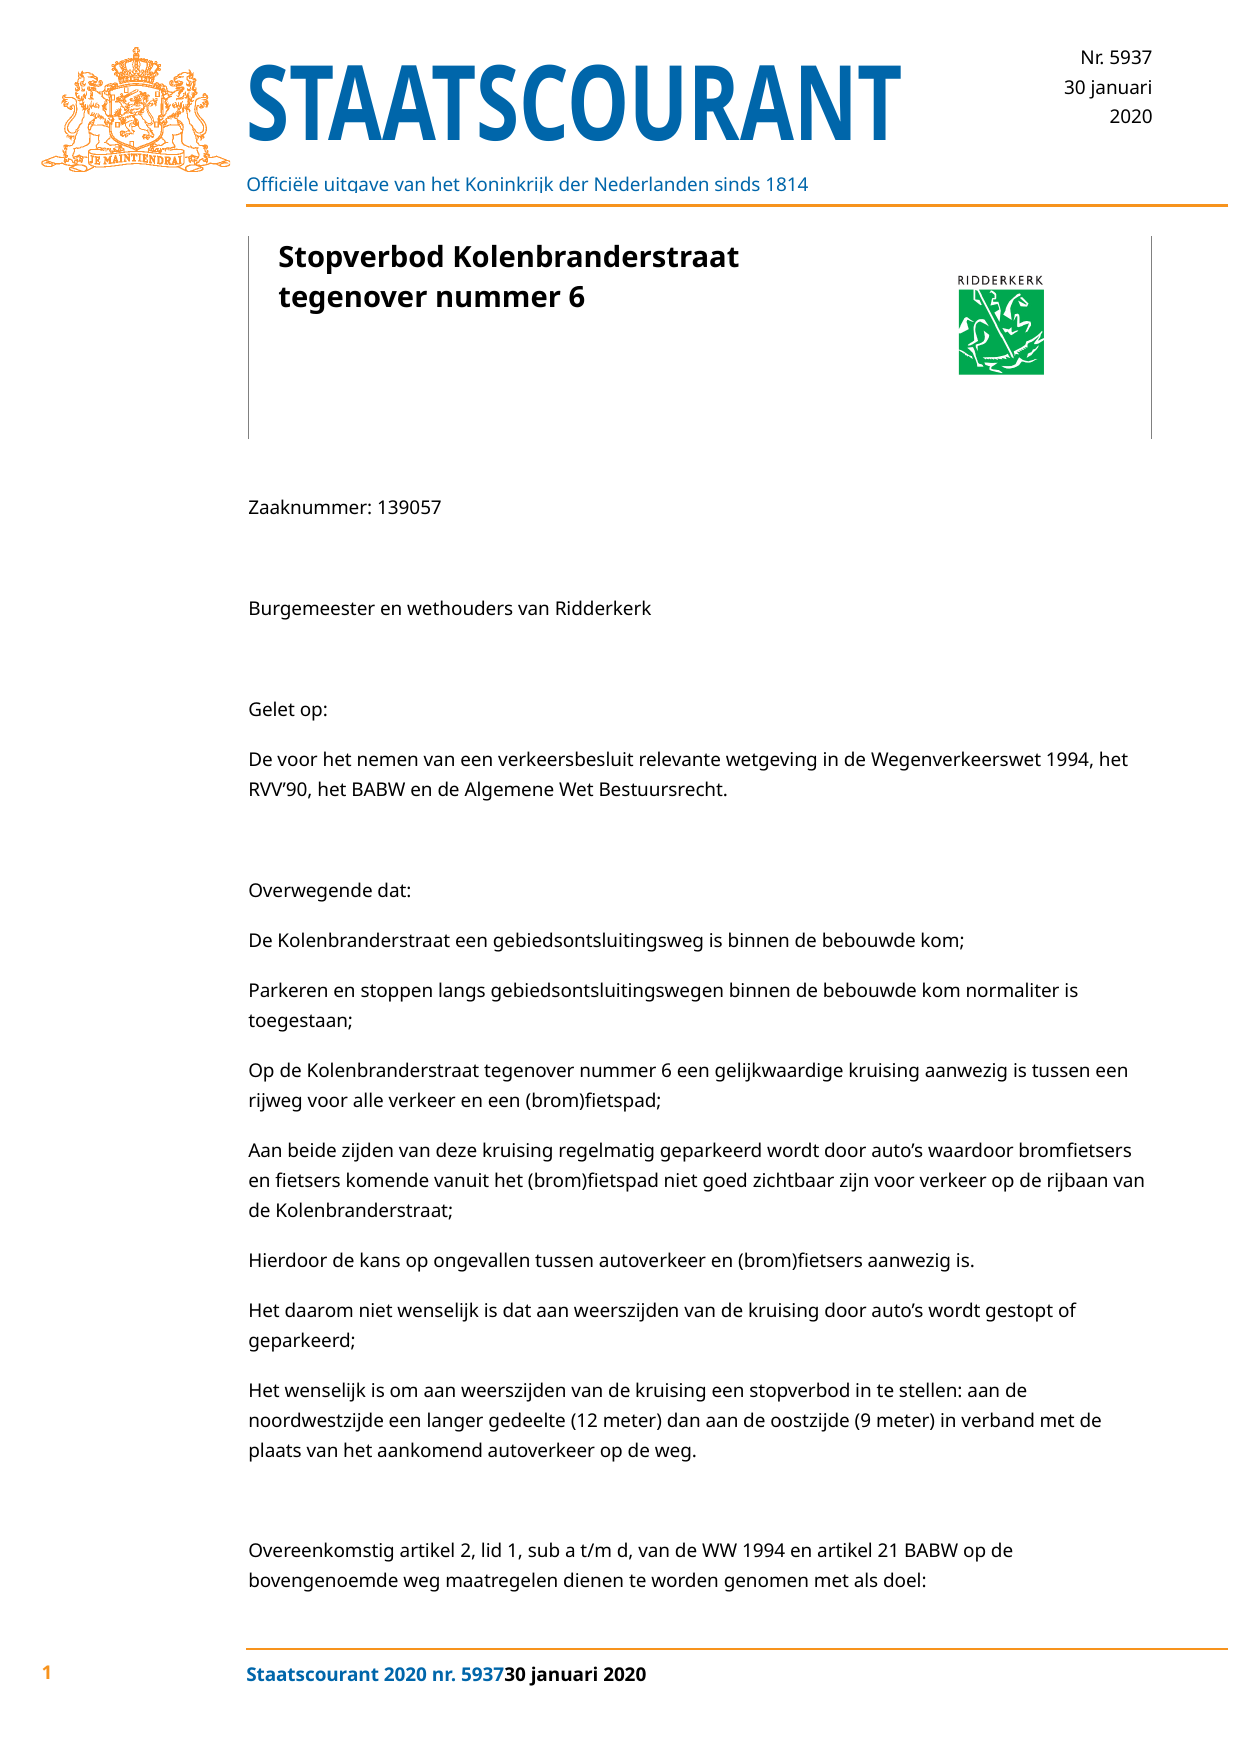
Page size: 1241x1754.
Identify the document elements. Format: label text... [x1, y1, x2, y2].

text Op de Kolenbranderstraat tegenover nummer 6 een gelijkwaardige kruising aanwezig is tussen een rijweg voor alle verkeer en een (brom)fietspad; [248, 1058, 1152, 1113]
text Zaaknummer: 139057 [248, 494, 1152, 520]
picture [41, 47, 231, 172]
table_header Stopverbod Kolenbranderstraat tegenover nummer 6 [249, 236, 850, 439]
text Overeenkomstig artikel 2, lid 1, sub a t/m d, van de WW 1994 en artikel 21 BABW op de bovengenoemde weg maatregelen dienen te worden genomen met als doel: [248, 1538, 1152, 1593]
text Het wenselijk is om aan weerszijden van de kruising een stopverbod in te stellen: aan de noordwestzijde een langer gedeelte (12 meter) dan aan de oostzijde (9 meter) in verband met de plaats van het aankomend autoverkeer op de weg. [248, 1378, 1152, 1463]
table_header [850, 414, 1151, 439]
text Hierdoor de kans op ongevallen tussen autoverkeer en (brom)fietsers aanwezig is. [248, 1247, 1152, 1273]
text Parkeren en stoppen langs gebiedsontsluitingswegen binnen de bebouwde kom normaliter is toegestaan; [248, 978, 1152, 1033]
text Aan beide zijden van deze kruising regelmatig geparkeerd wordt door auto’s waardoor bromfietsers en fietsers komende vanuit het (brom)fietspad niet goed zichtbaar zijn voor verkeer op de rijbaan van de Kolenbranderstraat; [248, 1138, 1152, 1223]
text De Kolenbranderstraat een gebiedsontsluitingsweg is binnen de bebouwde kom; [248, 927, 1152, 953]
text Burgemeester en wethouders van Ridderkerk [248, 595, 1152, 621]
picture [912, 236, 1090, 414]
text Het daarom niet wenselijk is dat aan weerszijden van de kruising door auto’s wordt gestopt of geparkeerd; [248, 1298, 1152, 1353]
table_header [1090, 236, 1151, 413]
text Overwegende dat: [248, 877, 1152, 903]
text Gelet op: [248, 696, 1152, 722]
text De voor het nemen van een verkeersbesluit relevante wetgeving in de Wegenverkeerswet 1994, het RVV’90, het BABW en de Algemene Wet Bestuursrecht. [248, 746, 1152, 802]
table_header [850, 236, 912, 413]
